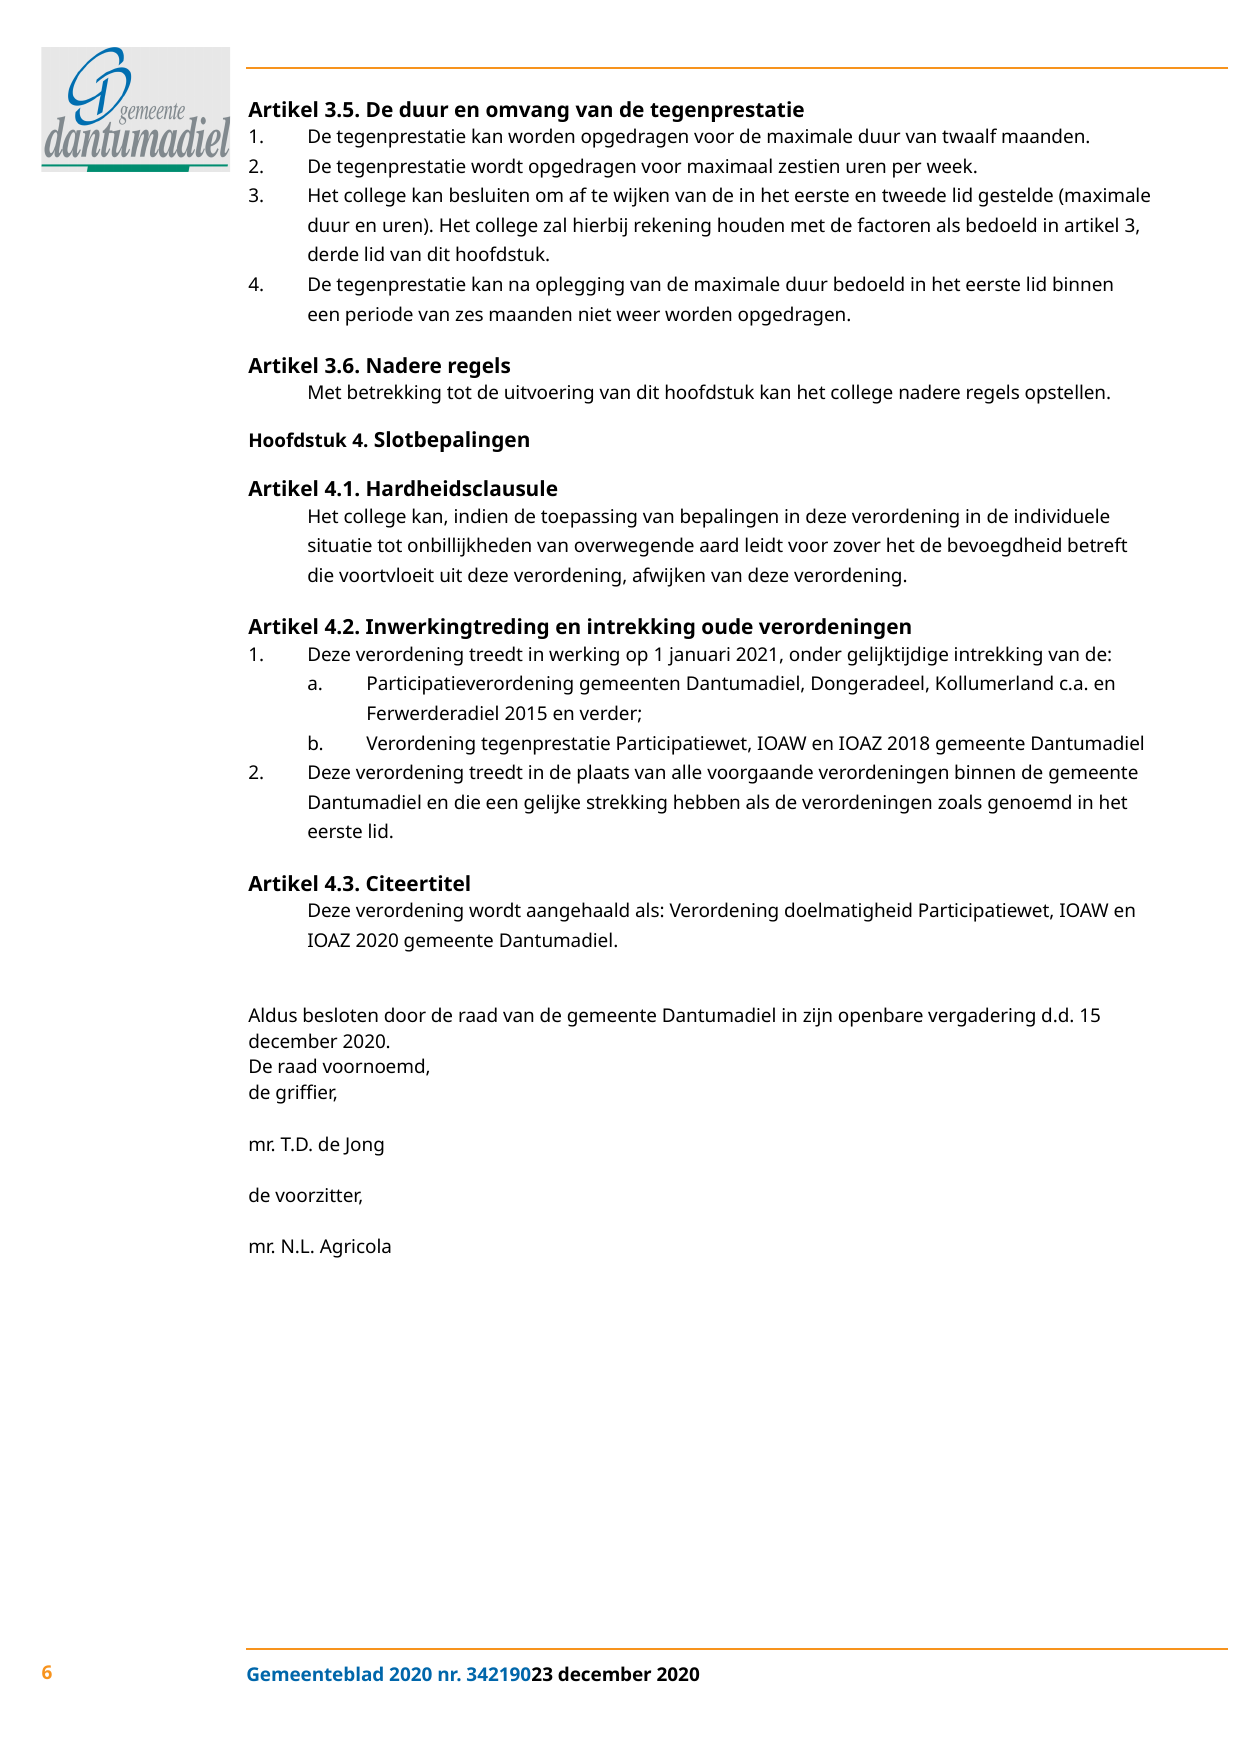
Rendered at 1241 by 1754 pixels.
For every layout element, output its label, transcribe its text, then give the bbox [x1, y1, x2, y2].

text de voorzitter, [248, 1182, 1152, 1208]
text Artikel 4.1. Hardheidsclausule [248, 474, 1152, 503]
text mr. N.L. Agricola [248, 1234, 1152, 1259]
list Deze verordening treedt in de plaats van alle voorgaande verordeningen binnen de gemeente Dantumadiel en die een gelijke strekking hebben als de verordeningen zoals genoemd in het eerste lid. [248, 759, 1152, 844]
list Participatieverordening gemeenten Dantumadiel, Dongeradeel, Kollumerland c.a. en Ferwerderadiel 2015 en verder; [307, 671, 1152, 726]
list Met betrekking tot de uitvoering van dit hoofdstuk kan het college nadere regels opstellen. [248, 379, 1152, 405]
list Het college kan, indien de toepassing van bepalingen in deze verordening in de individuele situatie tot onbillijkheden van overwegende aard leidt voor zover het de bevoegdheid betreft die voortvloeit uit deze verordening, afwijken van deze verordening. [248, 503, 1152, 588]
text mr. T.D. de Jong [248, 1131, 1152, 1156]
text De raad voornoemd, [248, 1053, 1152, 1079]
list De tegenprestatie wordt opgedragen voor maximaal zestien uren per week. [248, 153, 1152, 178]
text de griffier, [248, 1079, 1152, 1105]
list De tegenprestatie kan worden opgedragen voor de maximale duur van twaalf maanden. [248, 123, 1152, 149]
list Deze verordening wordt aangehaald als: Verordening doelmatigheid Participatiewet, IOAW en IOAZ 2020 gemeente Dantumadiel. [248, 897, 1152, 953]
text Artikel 3.5. De duur en omvang van de tegenprestatie [248, 95, 1152, 123]
list Deze verordening treedt in werking op 1 januari 2021, onder gelijktijdige intrekking van de: [248, 641, 1152, 667]
text Artikel 4.3. Citeertitel [248, 869, 1152, 897]
text Artikel 4.2. Inwerkingtreding en intrekking oude verordeningen [248, 612, 1152, 641]
list De tegenprestatie kan na oplegging van de maximale duur bedoeld in het eerste lid binnen een periode van zes maanden niet weer worden opgedragen. [248, 271, 1152, 326]
picture [41, 47, 231, 172]
list Verordening tegenprestatie Participatiewet, IOAW en IOAZ 2018 gemeente Dantumadiel [307, 730, 1152, 755]
text Artikel 3.6. Nadere regels [248, 351, 1152, 379]
text Aldus besloten door de raad van de gemeente Dantumadiel in zijn openbare vergadering d.d. 15 december 2020. [248, 1002, 1152, 1053]
text Hoofdstuk 4. Slotbepalingen [248, 425, 1152, 454]
list Het college kan besluiten om af te wijken van de in het eerste en tweede lid gestelde (maximale duur en uren). Het college zal hierbij rekening houden met de factoren als bedoeld in artikel 3, derde lid van dit hoofdstuk. [248, 182, 1152, 267]
